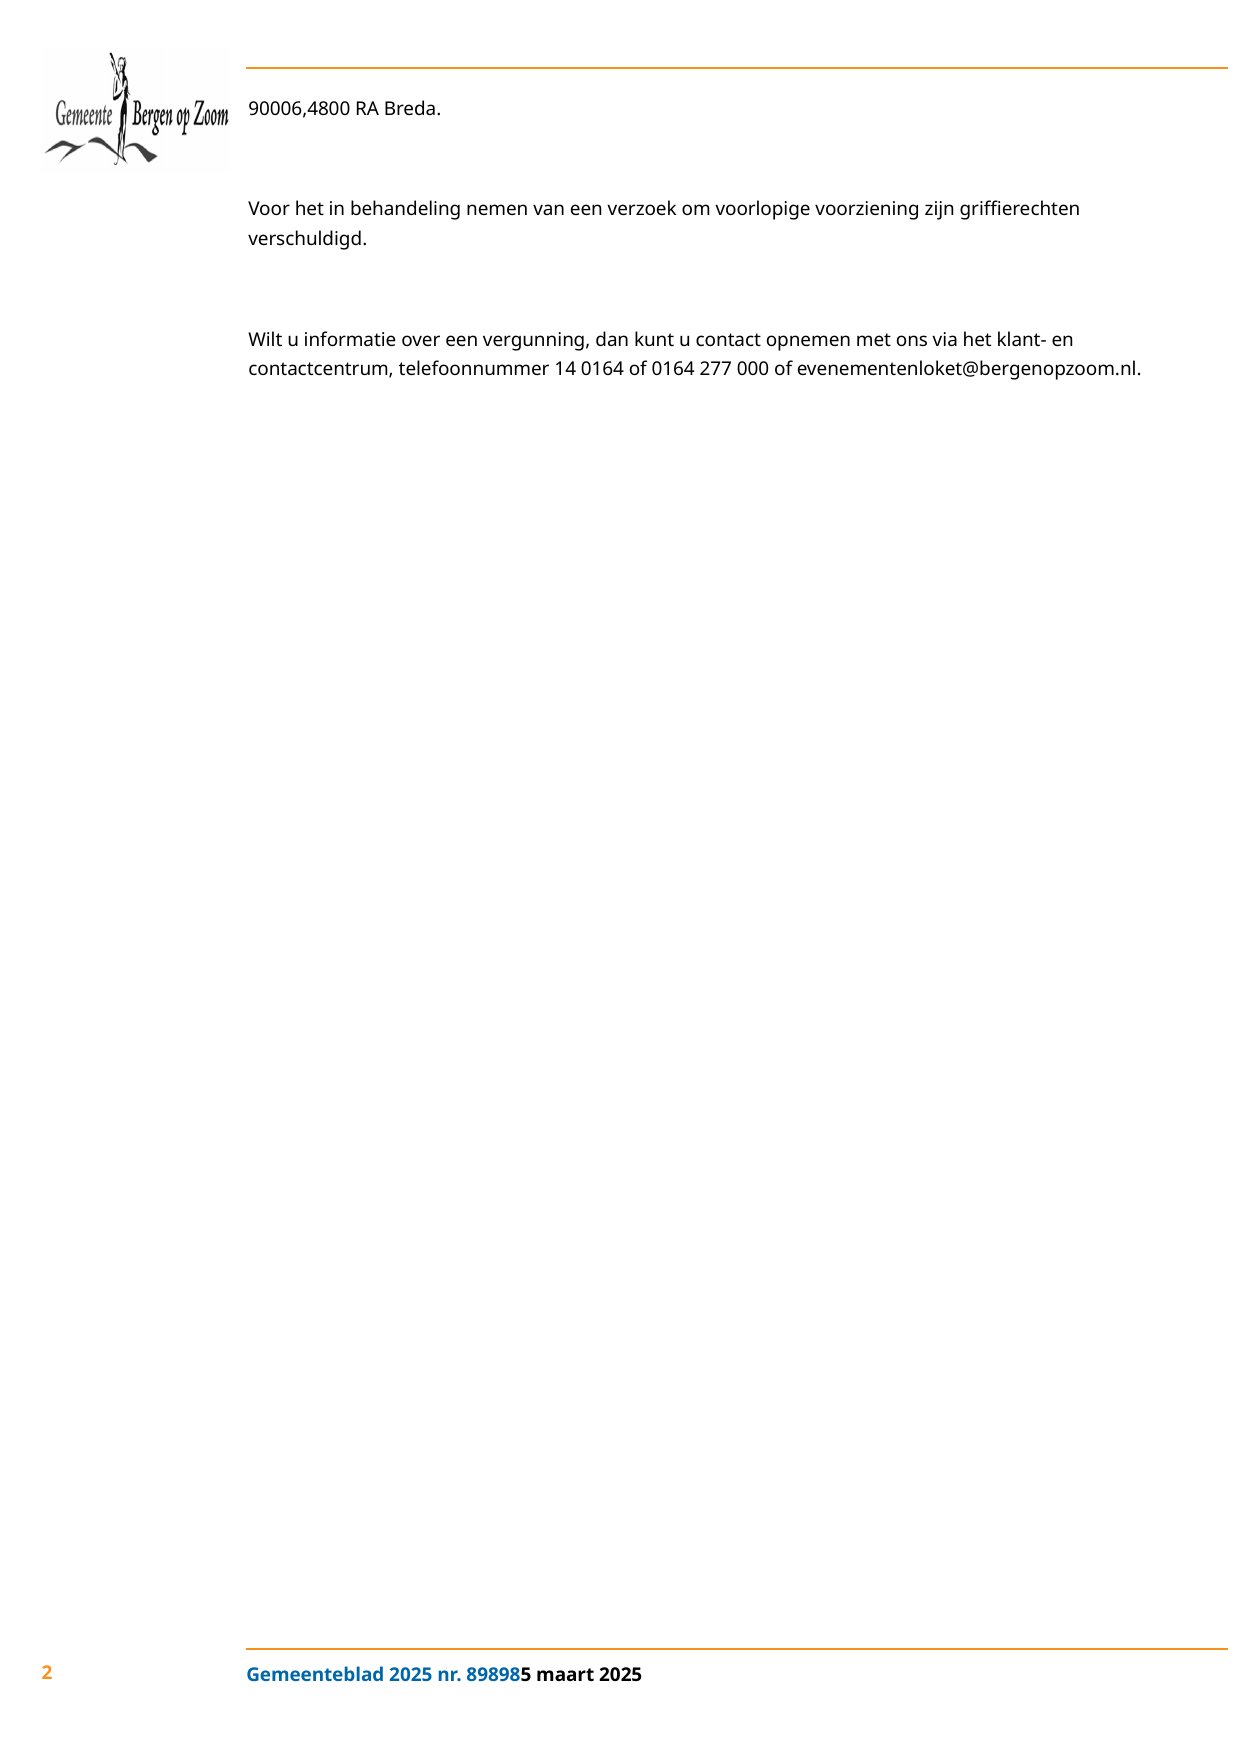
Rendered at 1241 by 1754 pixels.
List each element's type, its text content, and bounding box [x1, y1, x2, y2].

text Wilt u informatie over een vergunning, dan kunt u contact opnemen met ons via het klant- en contactcentrum, telefoonnummer 14 0164 of 0164 277 000 of evenementenloket@bergenopzoom.nl. [248, 326, 1152, 381]
text Voor het in behandeling nemen van een verzoek om voorlopige voorziening zijn griffierechten verschuldigd. [248, 196, 1152, 251]
text 90006,4800 RA Breda. [248, 95, 1152, 121]
picture [41, 47, 231, 172]
